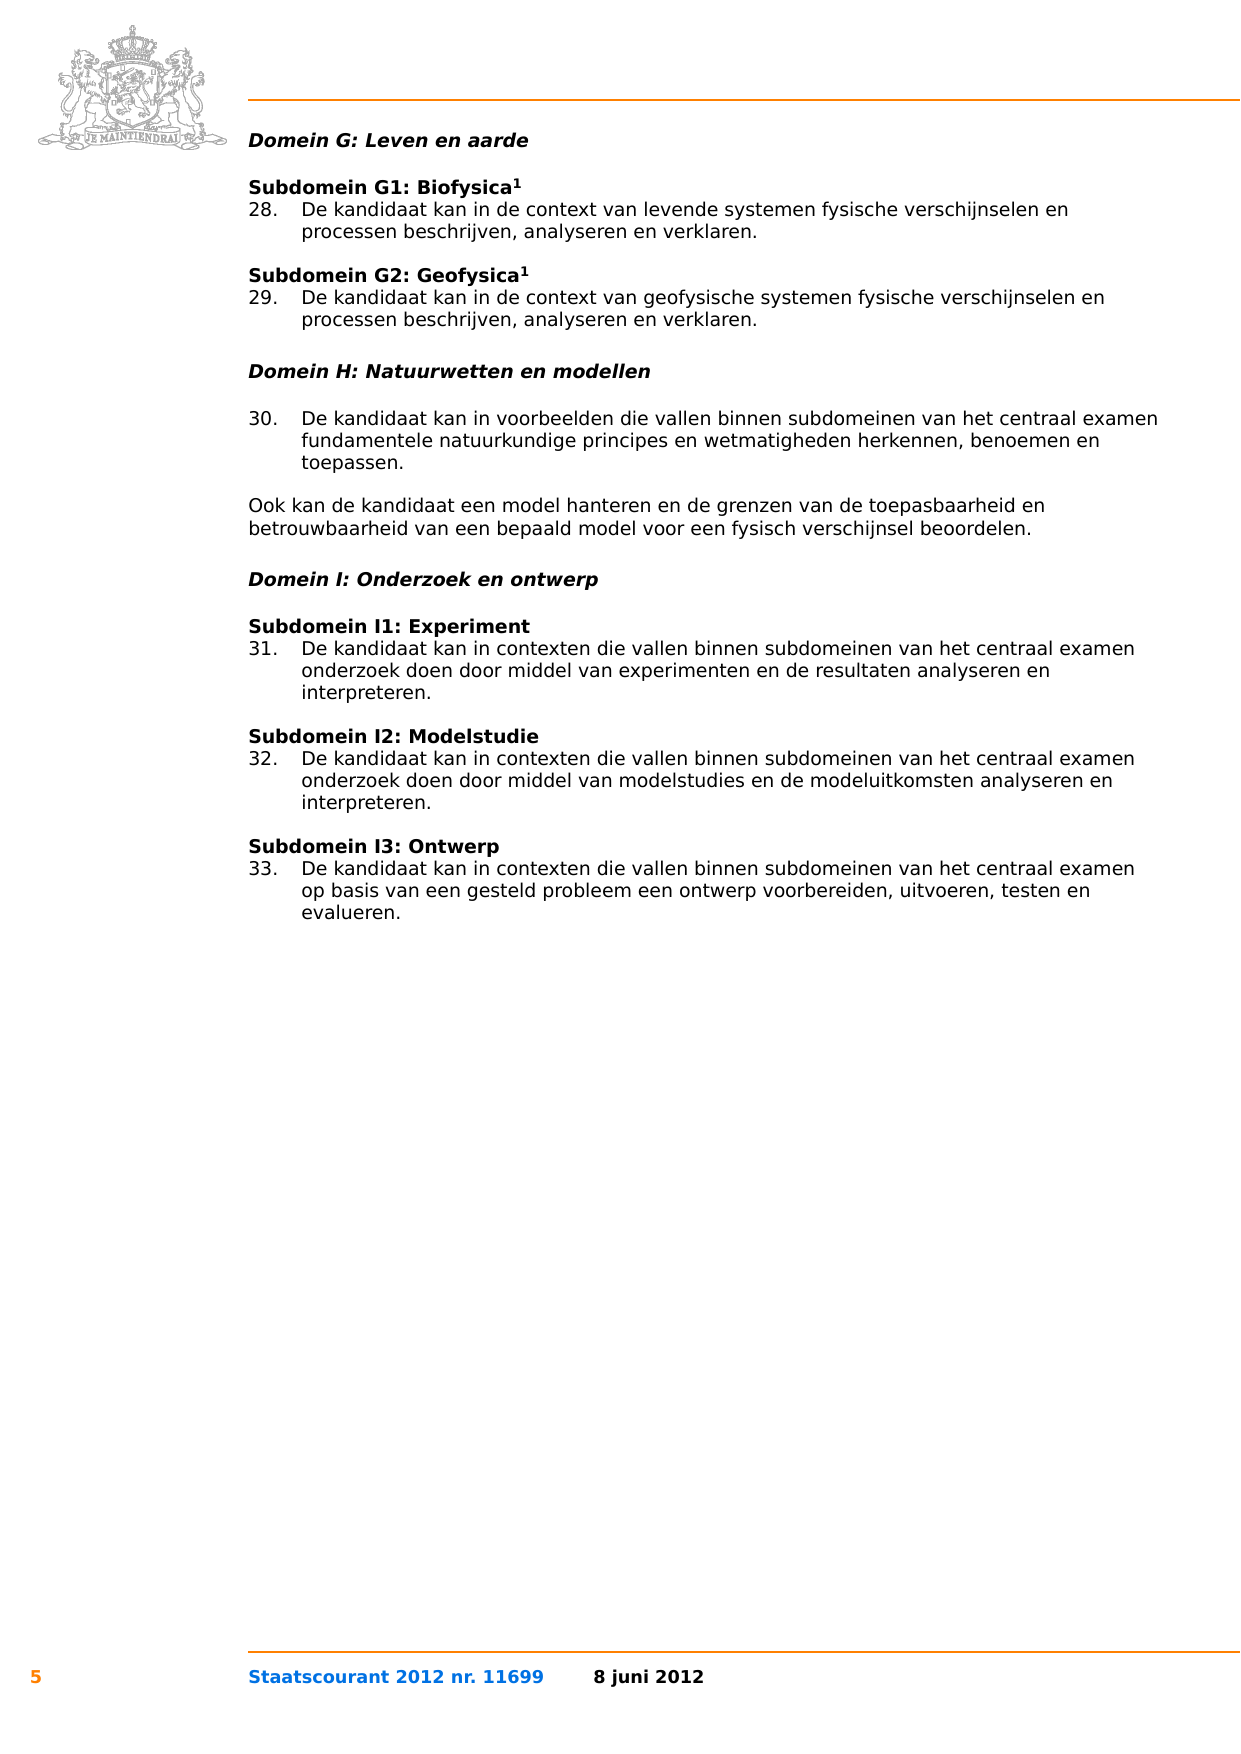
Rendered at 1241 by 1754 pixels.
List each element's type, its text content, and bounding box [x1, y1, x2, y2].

text 33. De kandidaat kan in contexten die vallen binnen subdomeinen van het centraal examen op basis van een gesteld probleem een ontwerp voorbereiden, uitvoeren, testen en evalueren. [248, 858, 1163, 924]
picture [38, 25, 227, 150]
subtitle Subdomein G1: Biofysica1 [248, 177, 1163, 199]
subtitle Subdomein I3: Ontwerp [248, 836, 1163, 858]
text 29. De kandidaat kan in de context van geofysische systemen fysische verschijnselen en processen beschrijven, analyseren en verklaren. [248, 287, 1163, 331]
subtitle Domein I: Onderzoek en ontwerp [248, 569, 1163, 591]
text 32. De kandidaat kan in contexten die vallen binnen subdomeinen van het centraal examen onderzoek doen door middel van modelstudies en de modeluitkomsten analyseren en interpreteren. [248, 748, 1163, 814]
text 30. De kandidaat kan in voorbeelden die vallen binnen subdomeinen van het centraal examen fundamentele natuurkundige principes en wetmatigheden herkennen, benoemen en toepassen. [248, 408, 1163, 473]
subtitle Subdomein I1: Experiment [248, 616, 1163, 638]
subtitle Subdomein I2: Modelstudie [248, 726, 1163, 748]
text Ook kan de kandidaat een model hanteren en de grenzen van de toepasbaarheid en betrouwbaarheid van een bepaald model voor een fysisch verschijnsel beoordelen. [248, 495, 1163, 539]
subtitle Domein G: Leven en aarde [248, 130, 1163, 152]
subtitle Subdomein G2: Geofysica1 [248, 265, 1163, 287]
text 31. De kandidaat kan in contexten die vallen binnen subdomeinen van het centraal examen onderzoek doen door middel van experimenten en de resultaten analyseren en interpreteren. [248, 638, 1163, 704]
subtitle Domein H: Natuurwetten en modellen [248, 361, 1163, 383]
text 28. De kandidaat kan in de context van levende systemen fysische verschijnselen en processen beschrijven, analyseren en verklaren. [248, 199, 1163, 243]
